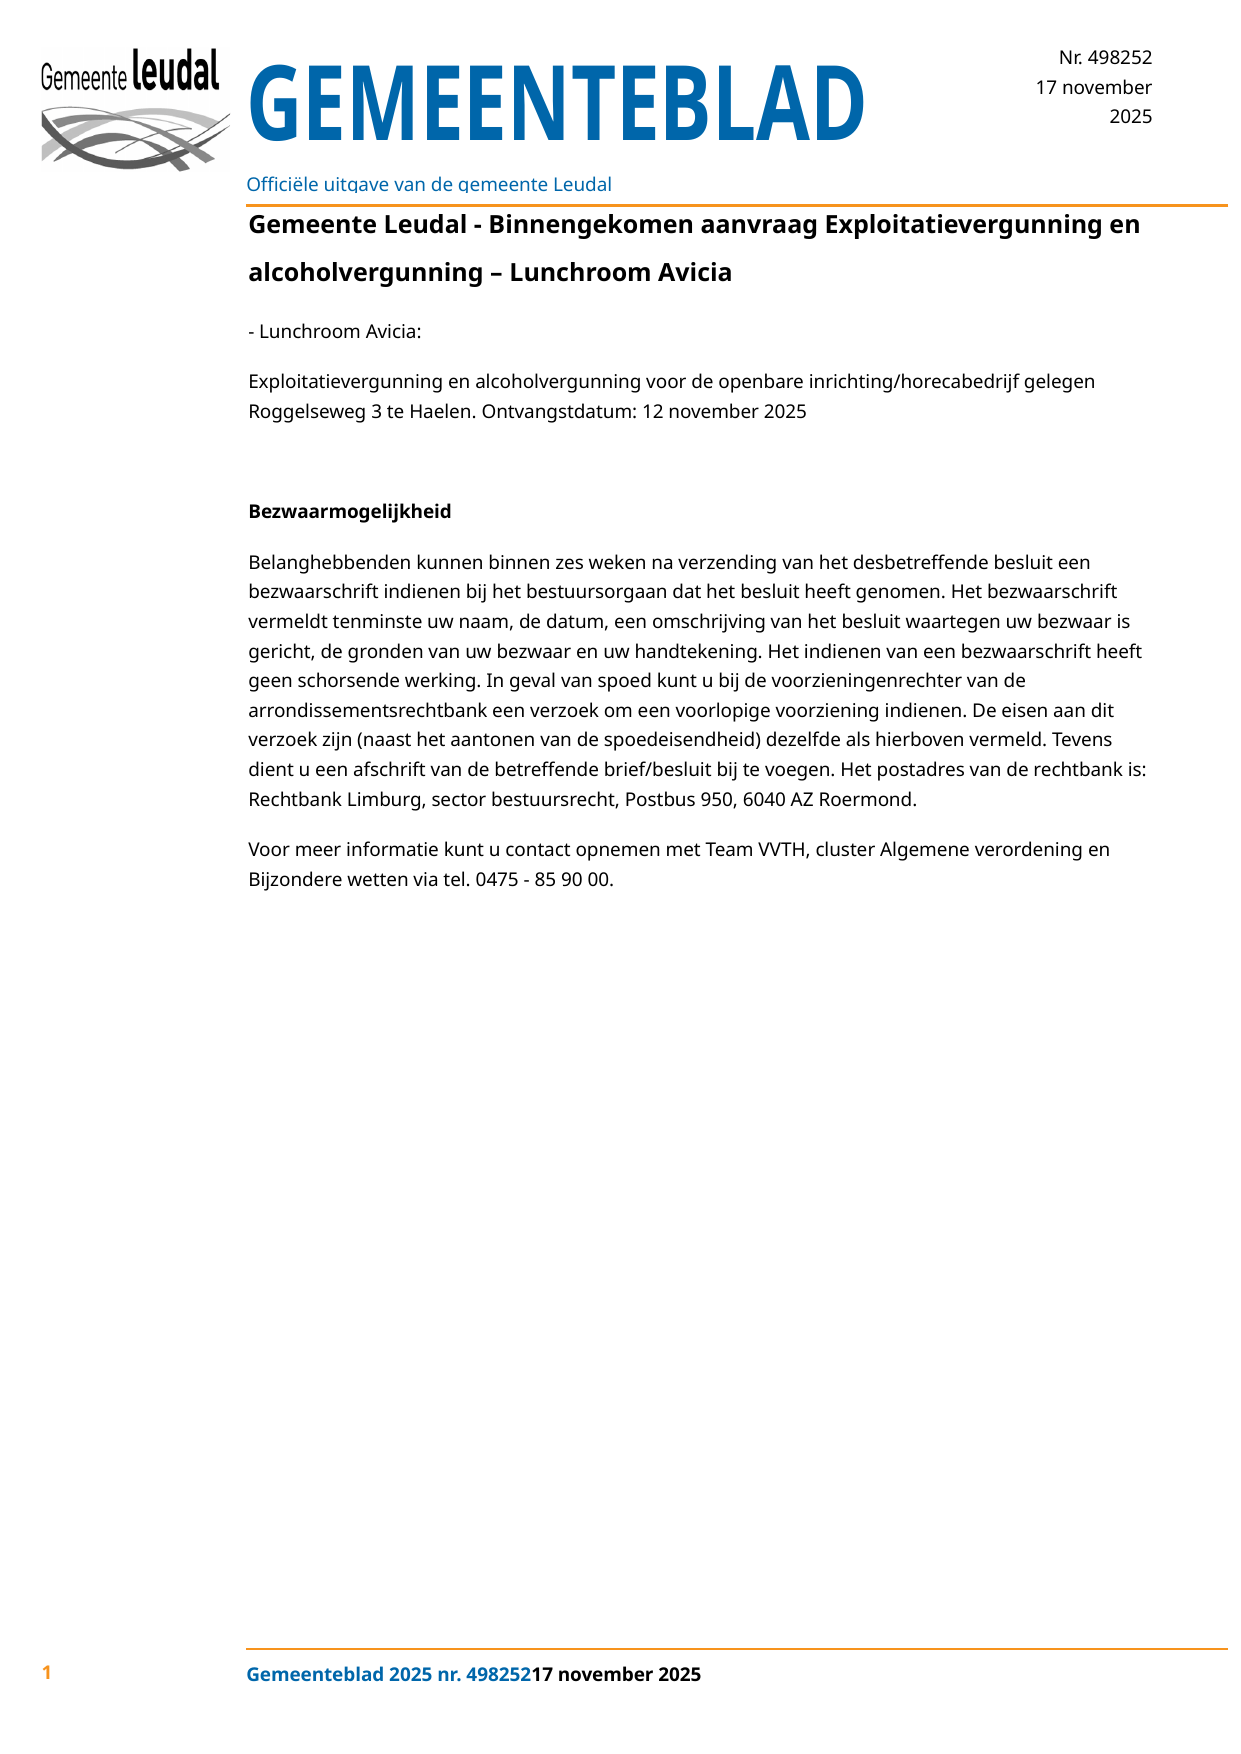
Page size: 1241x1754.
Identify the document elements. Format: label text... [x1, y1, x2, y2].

text Gemeente Leudal - Binnengekomen aanvraag Exploitatievergunning en alcoholvergunning – Lunchroom Avicia [248, 207, 1152, 288]
text Bezwaarmogelijkheid [248, 499, 1152, 524]
text - Lunchroom Avicia: [248, 318, 1152, 344]
text Exploitatievergunning en alcoholvergunning voor de openbare inrichting/horecabedrijf gelegen Roggelseweg 3 te Haelen. Ontvangstdatum: 12 november 2025 [248, 368, 1152, 424]
picture [41, 47, 231, 172]
text Voor meer informatie kunt u contact opnemen met Team VVTH, cluster Algemene verordening en Bijzondere wetten via tel. 0475 - 85 90 00. [248, 836, 1152, 892]
text Belanghebbenden kunnen binnen zes weken na verzending van het desbetreffende besluit een bezwaarschrift indienen bij het bestuursorgaan dat het besluit heeft genomen. Het bezwaarschrift vermeldt tenminste uw naam, de datum, een omschrijving van het besluit waartegen uw bezwaar is gericht, de gronden van uw bezwaar en uw handtekening. Het indienen van een bezwaarschrift heeft geen schorsende werking. In geval van spoed kunt u bij de voorzieningenrechter van de arrondissementsrechtbank een verzoek om een voorlopige voorziening indienen. De eisen aan dit verzoek zijn (naast het aantonen van de spoedeisendheid) dezelfde als hierboven vermeld. Tevens dient u een afschrift van de betreffende brief/besluit bij te voegen. Het postadres van de rechtbank is: Rechtbank Limburg, sector bestuursrecht, Postbus 950, 6040 AZ Roermond. [248, 549, 1152, 812]
